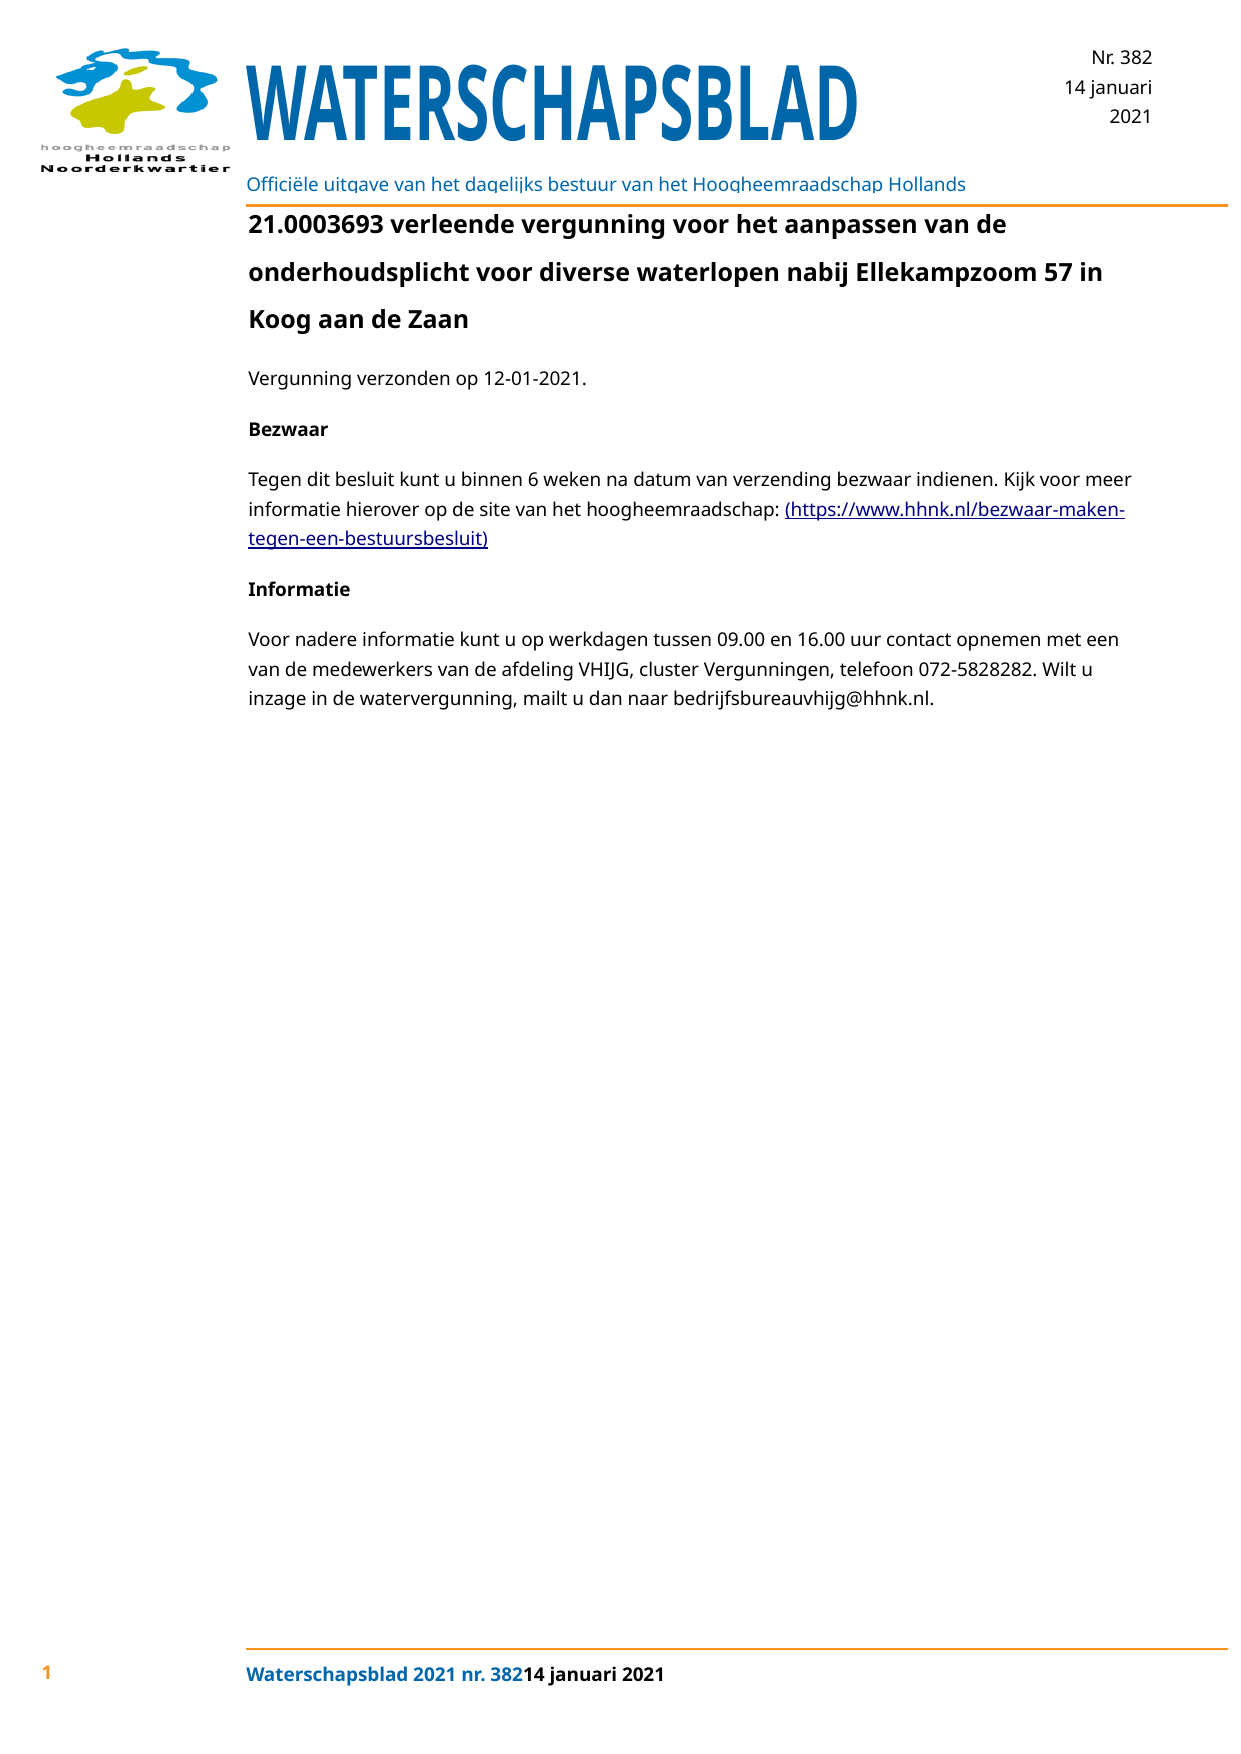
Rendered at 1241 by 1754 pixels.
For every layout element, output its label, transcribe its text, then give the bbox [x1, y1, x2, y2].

text Tegen dit besluit kunt u binnen 6 weken na datum van verzending bezwaar indienen. Kijk voor meer informatie hierover op de site van het hoogheemraadschap: (https://www.hhnk.nl/bezwaar-maken-tegen-een-bestuursbesluit) [248, 466, 1152, 551]
text Voor nadere informatie kunt u op werkdagen tussen 09.00 en 16.00 uur contact opnemen met een van de medewerkers van de afdeling VHIJG, cluster Vergunningen, telefoon 072-5828282. Wilt u inzage in de watervergunning, mailt u dan naar bedrijfsbureauvhijg@hhnk.nl. [248, 626, 1152, 711]
picture [41, 47, 231, 172]
text 21.0003693 verleende vergunning voor het aanpassen van de onderhoudsplicht voor diverse waterlopen nabij Ellekampzoom 57 in Koog aan de Zaan [248, 207, 1152, 336]
text Informatie [248, 576, 1152, 602]
text Bezwaar [248, 416, 1152, 442]
text Vergunning verzonden op 12-01-2021. [248, 366, 1152, 391]
